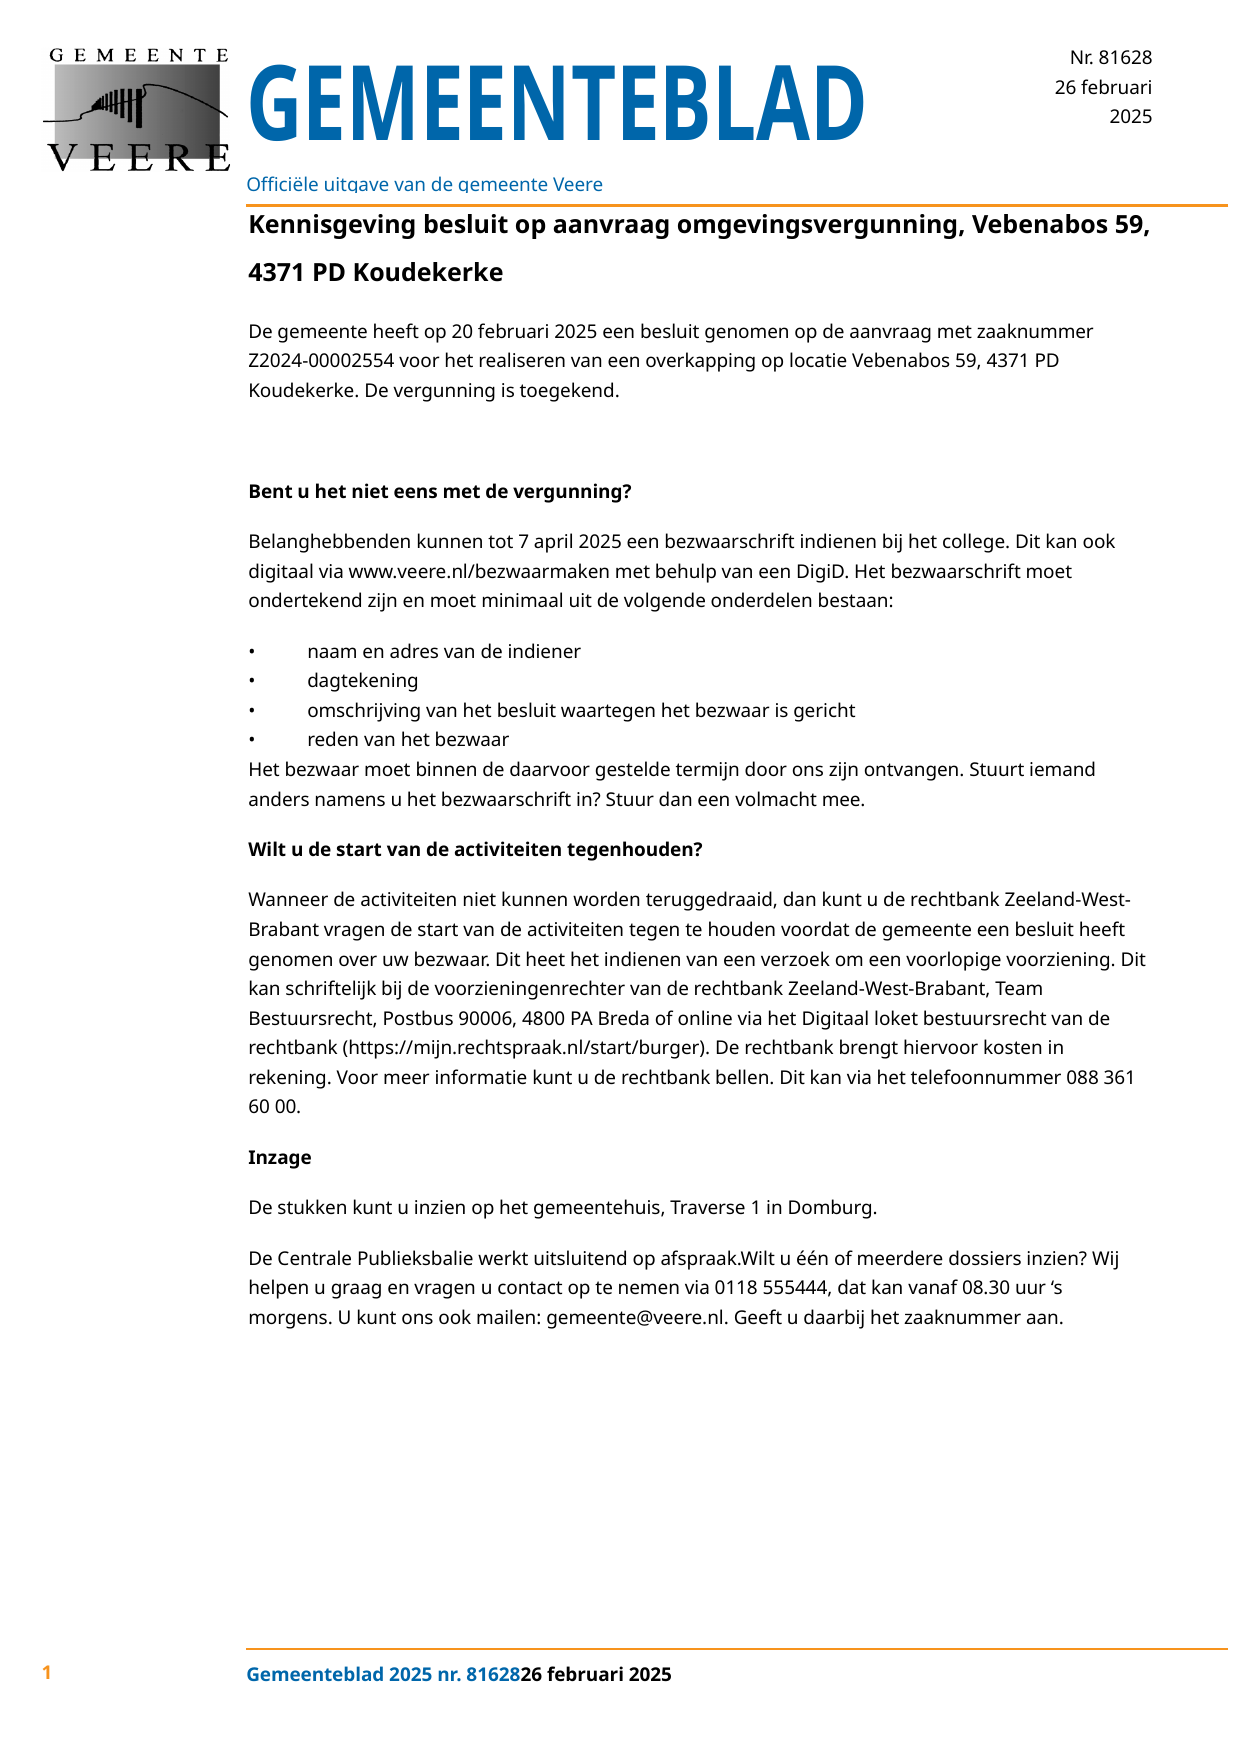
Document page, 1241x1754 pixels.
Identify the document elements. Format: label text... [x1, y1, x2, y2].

list dagtekening [248, 667, 1152, 693]
text De gemeente heeft op 20 februari 2025 een besluit genomen op de aanvraag met zaaknummer Z2024-00002554 voor het realiseren van een overkapping op locatie Vebenabos 59, 4371 PD Koudekerke. De vergunning is toegekend. [248, 318, 1152, 403]
text De stukken kunt u inzien op het gemeentehuis, Traverse 1 in Domburg. [248, 1194, 1152, 1220]
text Inzage [248, 1144, 1152, 1170]
list reden van het bezwaar [248, 727, 1152, 752]
text De Centrale Publieksbalie werkt uitsluitend op afspraak.Wilt u één of meerdere dossiers inzien? Wij helpen u graag en vragen u contact op te nemen via 0118 555444, dat kan vanaf 08.30 uur ‘s morgens. U kunt ons ook mailen: gemeente@veere.nl. Geeft u daarbij het zaaknummer aan. [248, 1245, 1152, 1330]
list naam en adres van de indiener [248, 638, 1152, 664]
text Kennisgeving besluit op aanvraag omgevingsvergunning, Vebenabos 59, 4371 PD Koudekerke [248, 207, 1152, 288]
text Het bezwaar moet binnen de daarvoor gestelde termijn door ons zijn ontvangen. Stuurt iemand anders namens u het bezwaarschrift in? Stuur dan een volmacht mee. [248, 756, 1152, 812]
text Belanghebbenden kunnen tot 7 april 2025 een bezwaarschrift indienen bij het college. Dit kan ook digitaal via www.veere.nl/bezwaarmaken met behulp van een DigiD. Het bezwaarschrift moet ondertekend zijn en moet minimaal uit de volgende onderdelen bestaan: [248, 528, 1152, 613]
text Wilt u de start van de activiteiten tegenhouden? [248, 836, 1152, 862]
text Bent u het niet eens met de vergunning? [248, 478, 1152, 504]
list omschrijving van het besluit waartegen het bezwaar is gericht [248, 697, 1152, 723]
text Wanneer de activiteiten niet kunnen worden teruggedraaid, dan kunt u de rechtbank Zeeland-West-Brabant vragen de start van de activiteiten tegen te houden voordat de gemeente een besluit heeft genomen over uw bezwaar. Dit heet het indienen van een verzoek om een voorlopige voorziening. Dit kan schriftelijk bij de voorzieningenrechter van de rechtbank Zeeland-West-Brabant, Team Bestuursrecht, Postbus 90006, 4800 PA Breda of online via het Digitaal loket bestuursrecht van de rechtbank (https://mijn.rechtspraak.nl/start/burger). De rechtbank brengt hiervoor kosten in rekening. Voor meer informatie kunt u de rechtbank bellen. Dit kan via het telefoonnummer 088 361 60 00. [248, 887, 1152, 1119]
picture [41, 47, 231, 172]
